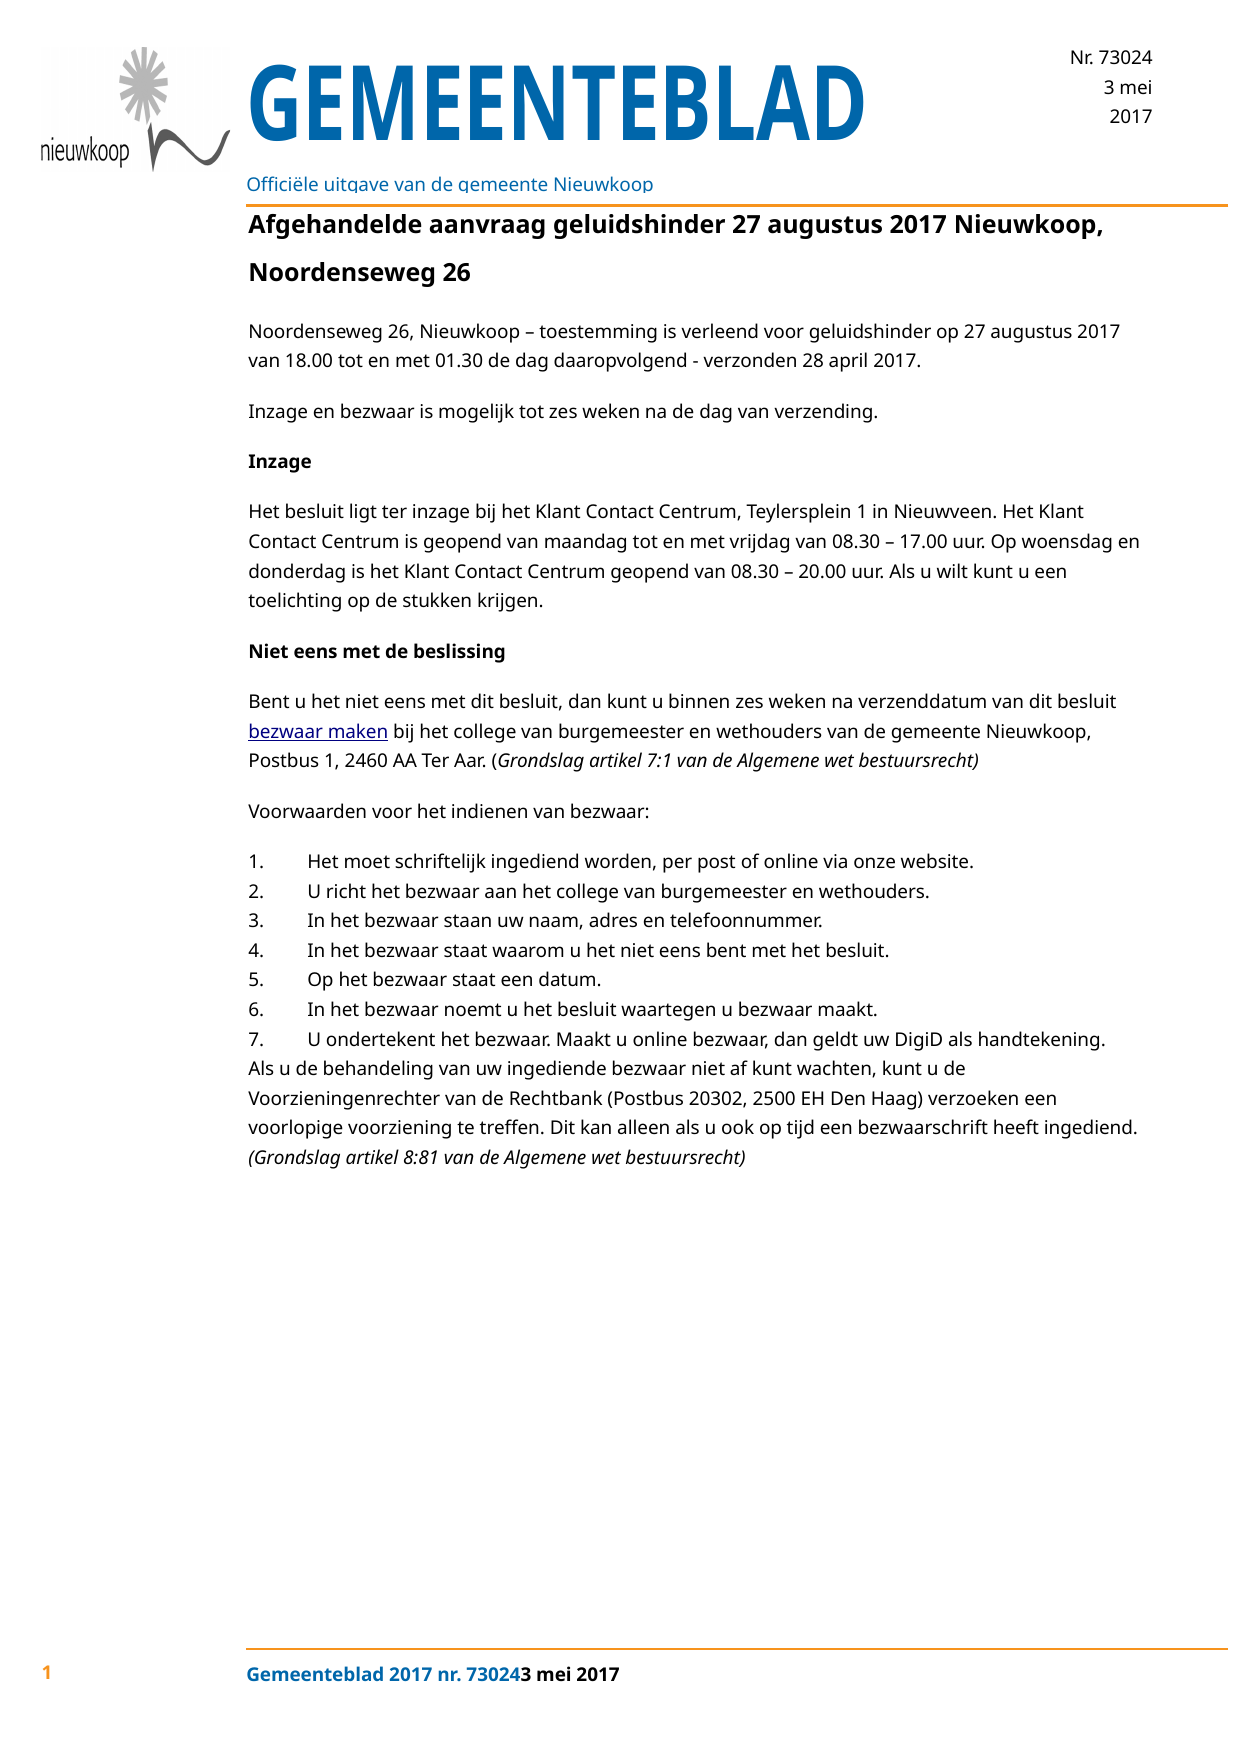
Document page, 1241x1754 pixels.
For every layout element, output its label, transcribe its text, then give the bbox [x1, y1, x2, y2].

list In het bezwaar noemt u het besluit waartegen u bezwaar maakt. [248, 996, 1152, 1022]
list U richt het bezwaar aan het college van burgemeester en wethouders. [248, 878, 1152, 904]
picture [41, 47, 231, 172]
text Het besluit ligt ter inzage bij het Klant Contact Centrum, Teylersplein 1 in Nieuwveen. Het Klant Contact Centrum is geopend van maandag tot en met vrijdag van 08.30 – 17.00 uur. Op woensdag en donderdag is het Klant Contact Centrum geopend van 08.30 – 20.00 uur. Als u wilt kunt u een toelichting op de stukken krijgen. [248, 499, 1152, 613]
text Inzage [248, 448, 1152, 474]
text Voorwaarden voor het indienen van bezwaar: [248, 798, 1152, 824]
text Noordenseweg 26, Nieuwkoop – toestemming is verleend voor geluidshinder op 27 augustus 2017 van 18.00 tot en met 01.30 de dag daaropvolgend - verzonden 28 april 2017. [248, 318, 1152, 373]
text Afgehandelde aanvraag geluidshinder 27 augustus 2017 Nieuwkoop, Noordenseweg 26 [248, 207, 1152, 288]
text Bent u het niet eens met dit besluit, dan kunt u binnen zes weken na verzenddatum van dit besluit bezwaar maken bij het college van burgemeester en wethouders van de gemeente Nieuwkoop, Postbus 1, 2460 AA Ter Aar. (Grondslag artikel 7:1 van de Algemene wet bestuursrecht) [248, 688, 1152, 773]
text Niet eens met de beslissing [248, 638, 1152, 664]
list Het moet schriftelijk ingediend worden, per post of online via onze website. [248, 848, 1152, 874]
list Op het bezwaar staat een datum. [248, 967, 1152, 992]
list In het bezwaar staan uw naam, adres en telefoonnummer. [248, 907, 1152, 933]
list U ondertekent het bezwaar. Maakt u online bezwaar, dan geldt uw DigiD als handtekening. [248, 1026, 1152, 1052]
text Als u de behandeling van uw ingediende bezwaar niet af kunt wachten, kunt u de Voorzieningenrechter van de Rechtbank (Postbus 20302, 2500 EH Den Haag) verzoeken een voorlopige voorziening te treffen. Dit kan alleen als u ook op tijd een bezwaarschrift heeft ingediend. (Grondslag artikel 8:81 van de Algemene wet bestuursrecht) [248, 1055, 1152, 1170]
text Inzage en bezwaar is mogelijk tot zes weken na de dag van verzending. [248, 398, 1152, 424]
list In het bezwaar staat waarom u het niet eens bent met het besluit. [248, 937, 1152, 963]
